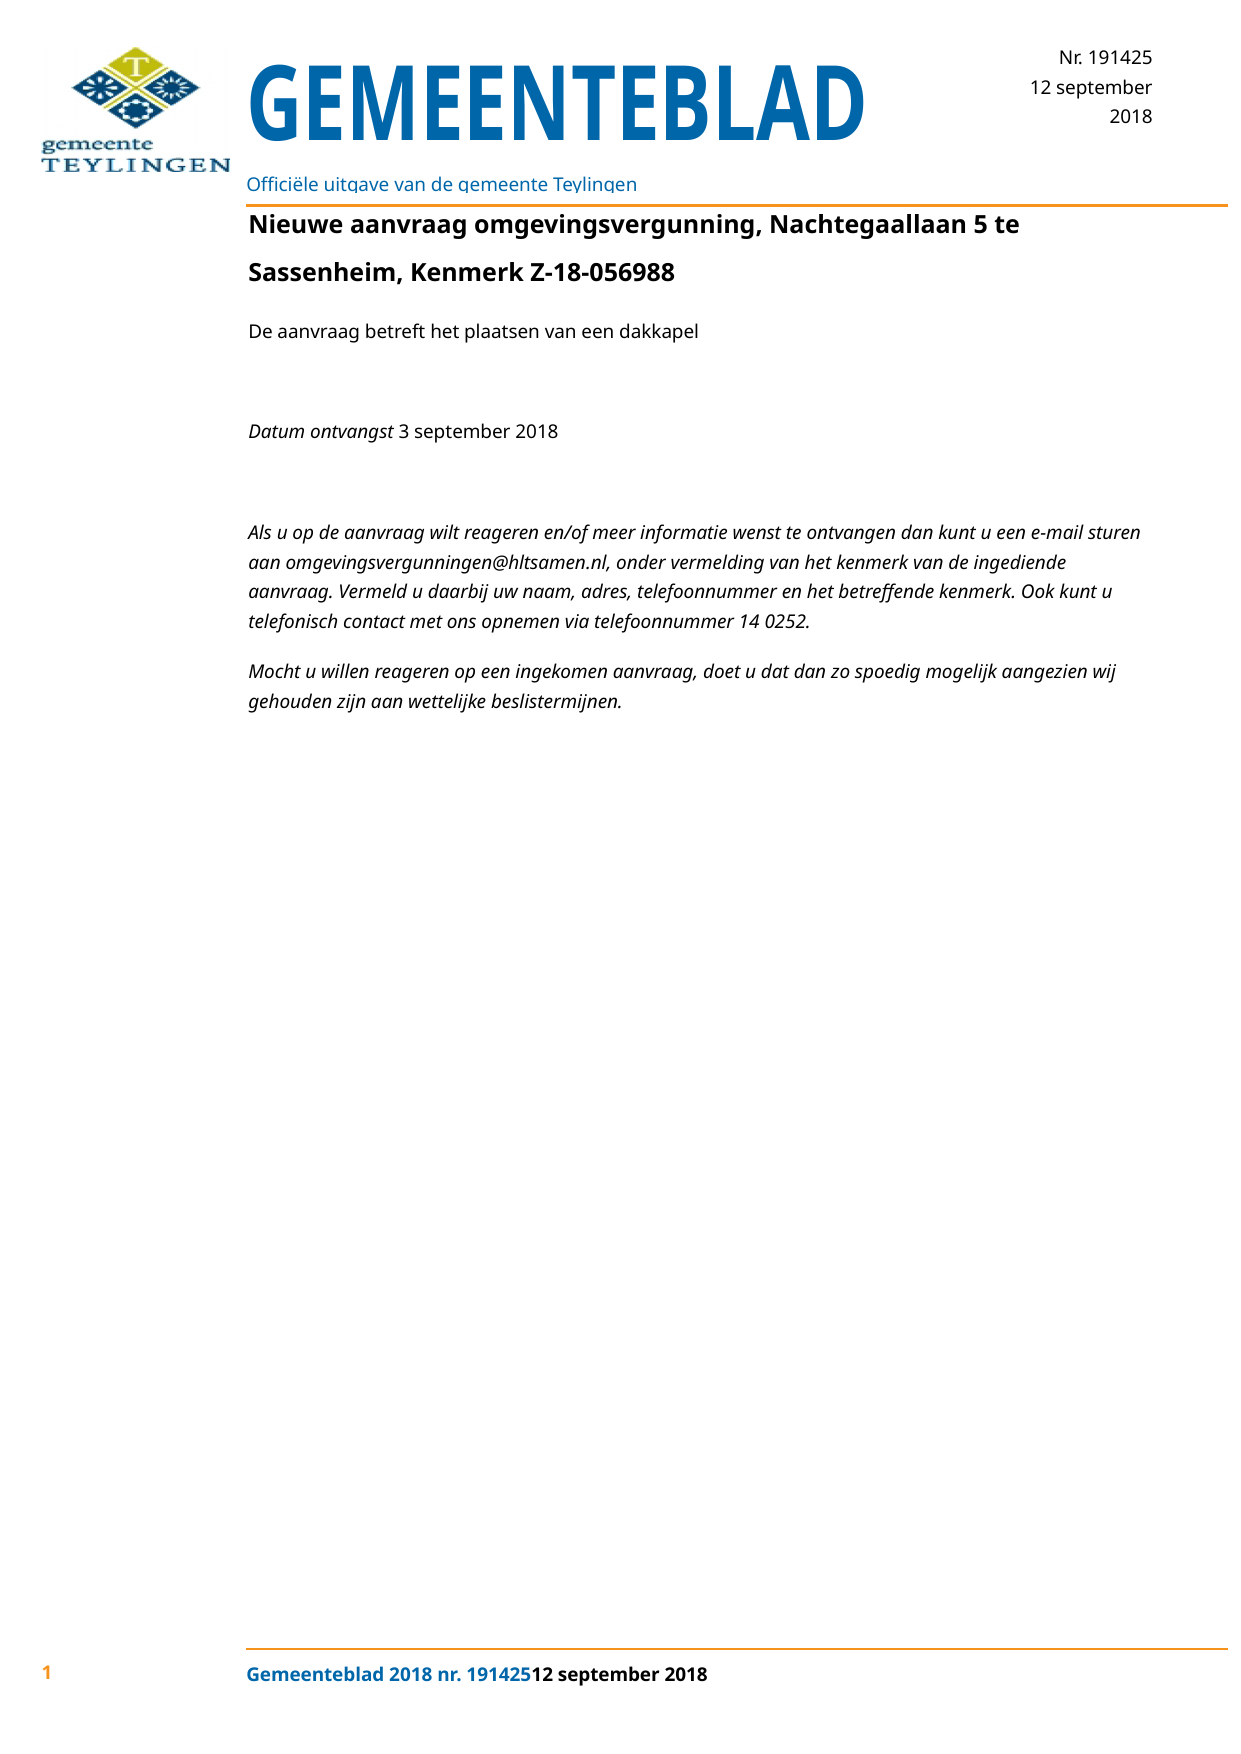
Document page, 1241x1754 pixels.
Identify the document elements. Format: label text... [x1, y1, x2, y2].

text Nieuwe aanvraag omgevingsvergunning, Nachtegaallaan 5 te Sassenheim, Kenmerk Z-18-056988 [248, 207, 1152, 288]
picture [41, 47, 231, 172]
text Als u op de aanvraag wilt reageren en/of meer informatie wenst te ontvangen dan kunt u een e-mail sturen aan omgevingsvergunningen@hltsamen.nl, onder vermelding van het kenmerk van de ingediende aanvraag. Vermeld u daarbij uw naam, adres, telefoonnummer en het betreffende kenmerk. Ook kunt u telefonisch contact met ons opnemen via telefoonnummer 14 0252. [248, 519, 1152, 634]
text Mocht u willen reageren op een ingekomen aanvraag, doet u dat dan zo spoedig mogelijk aangezien wij gehouden zijn aan wettelijke beslistermijnen. [248, 659, 1152, 714]
text Datum ontvangst 3 september 2018 [248, 419, 1152, 444]
text De aanvraag betreft het plaatsen van een dakkapel [248, 318, 1152, 344]
